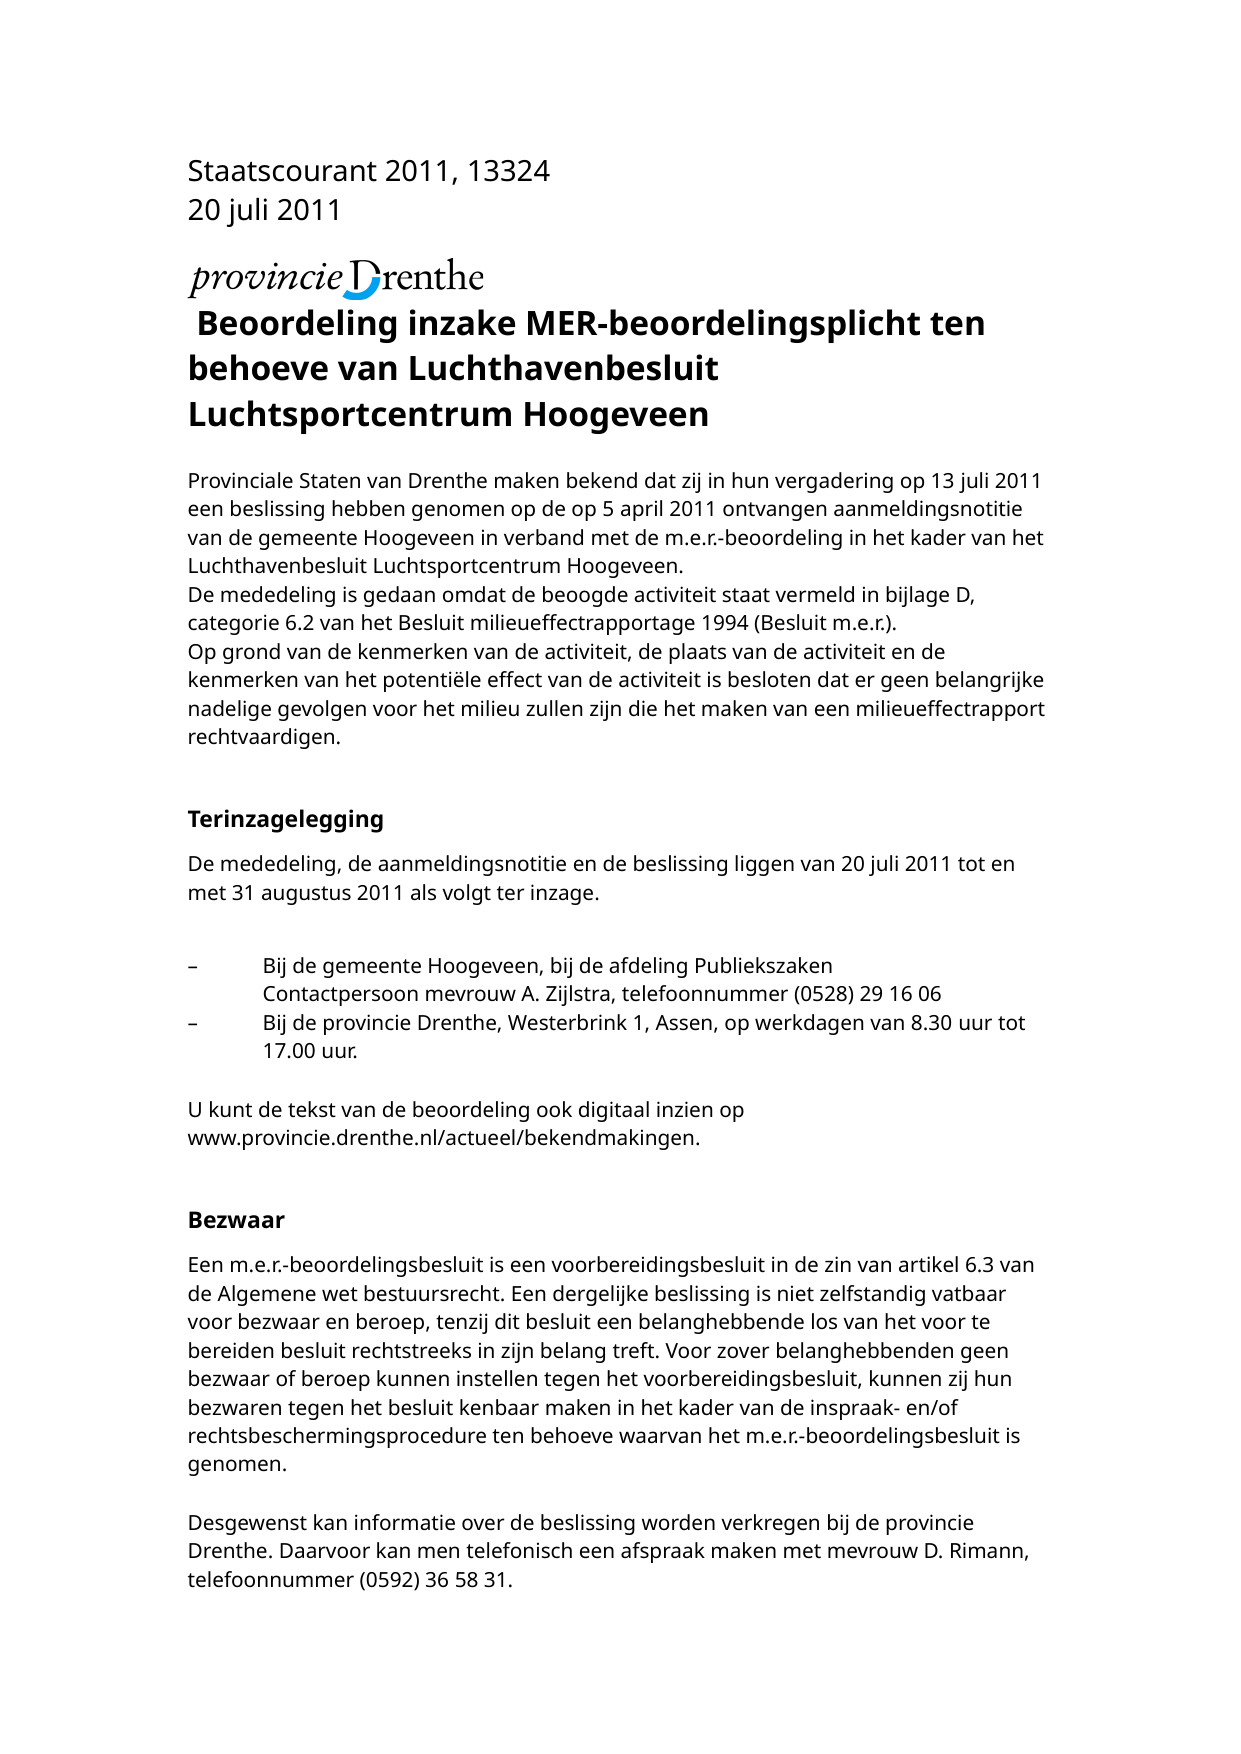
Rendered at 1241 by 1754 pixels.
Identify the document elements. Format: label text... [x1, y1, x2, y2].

subtitle Beoordeling inzake MER-beoordelingsplicht ten behoeve van Luchthavenbesluit Luchtsportcentrum Hoogeveen [187, 271, 1053, 436]
list Contactpersoon mevrouw A. Zijlstra, telefoonnummer (0528) 29 16 06 [187, 979, 1053, 1008]
text Staatscourant 2011, 13324 [187, 150, 1053, 190]
text Een m.e.r.-beoordelingsbesluit is een voorbereidingsbesluit in de zin van artikel 6.3 van de Algemene wet bestuursrecht. Een dergelijke beslissing is niet zelfstandig vatbaar voor bezwaar en beroep, tenzij dit besluit een belanghebbende los van het voor te bereiden besluit rechtstreeks in zijn belang treft. Voor zover belanghebbenden geen bezwaar of beroep kunnen instellen tegen het voorbereidingsbesluit, kunnen zij hun bezwaren tegen het besluit kenbaar maken in het kader van de inspraak- en/of rechtsbeschermingsprocedure ten behoeve waarvan het m.e.r.-beoordelingsbesluit is genomen. [187, 1251, 1053, 1478]
picture [187, 258, 484, 300]
subtitle Terinzagelegging [187, 803, 1053, 834]
text Provinciale Staten van Drenthe maken bekend dat zij in hun vergadering op 13 juli 2011 een beslissing hebben genomen op de op 5 april 2011 ontvangen aanmeldingsnotitie van de gemeente Hoogeveen in verband met de m.e.r.-beoordeling in het kader van het Luchthavenbesluit Luchtsportcentrum Hoogeveen. [187, 466, 1053, 580]
text Op grond van de kenmerken van de activiteit, de plaats van de activiteit en de kenmerken van het potentiële effect van de activiteit is besloten dat er geen belangrijke nadelige gevolgen voor het milieu zullen zijn die het maken van een milieueffectrapport rechtvaardigen. [187, 637, 1053, 751]
text U kunt de tekst van de beoordeling ook digitaal inzien op www.provincie.drenthe.nl/actueel/bekendmakingen. [187, 1095, 1053, 1152]
subtitle Bezwaar [187, 1204, 1053, 1236]
list Bij de provincie Drenthe, Westerbrink 1, Assen, op werkdagen van 8.30 uur tot 17.00 uur. [187, 1008, 1053, 1065]
text De mededeling, de aanmeldingsnotitie en de beslissing liggen van 20 juli 2011 tot en met 31 augustus 2011 als volgt ter inzage. [187, 849, 1053, 906]
list Bij de gemeente Hoogeveen, bij de afdeling Publiekszaken [187, 951, 1053, 979]
text 20 juli 2011 [187, 190, 1053, 229]
text Desgewenst kan informatie over de beslissing worden verkregen bij de provincie Drenthe. Daarvoor kan men telefonisch een afspraak maken met mevrouw D. Rimann, telefoonnummer (0592) 36 58 31. [187, 1508, 1053, 1593]
text De mededeling is gedaan omdat de beoogde activiteit staat vermeld in bijlage D, categorie 6.2 van het Besluit milieueffectrapportage 1994 (Besluit m.e.r.). [187, 580, 1053, 637]
